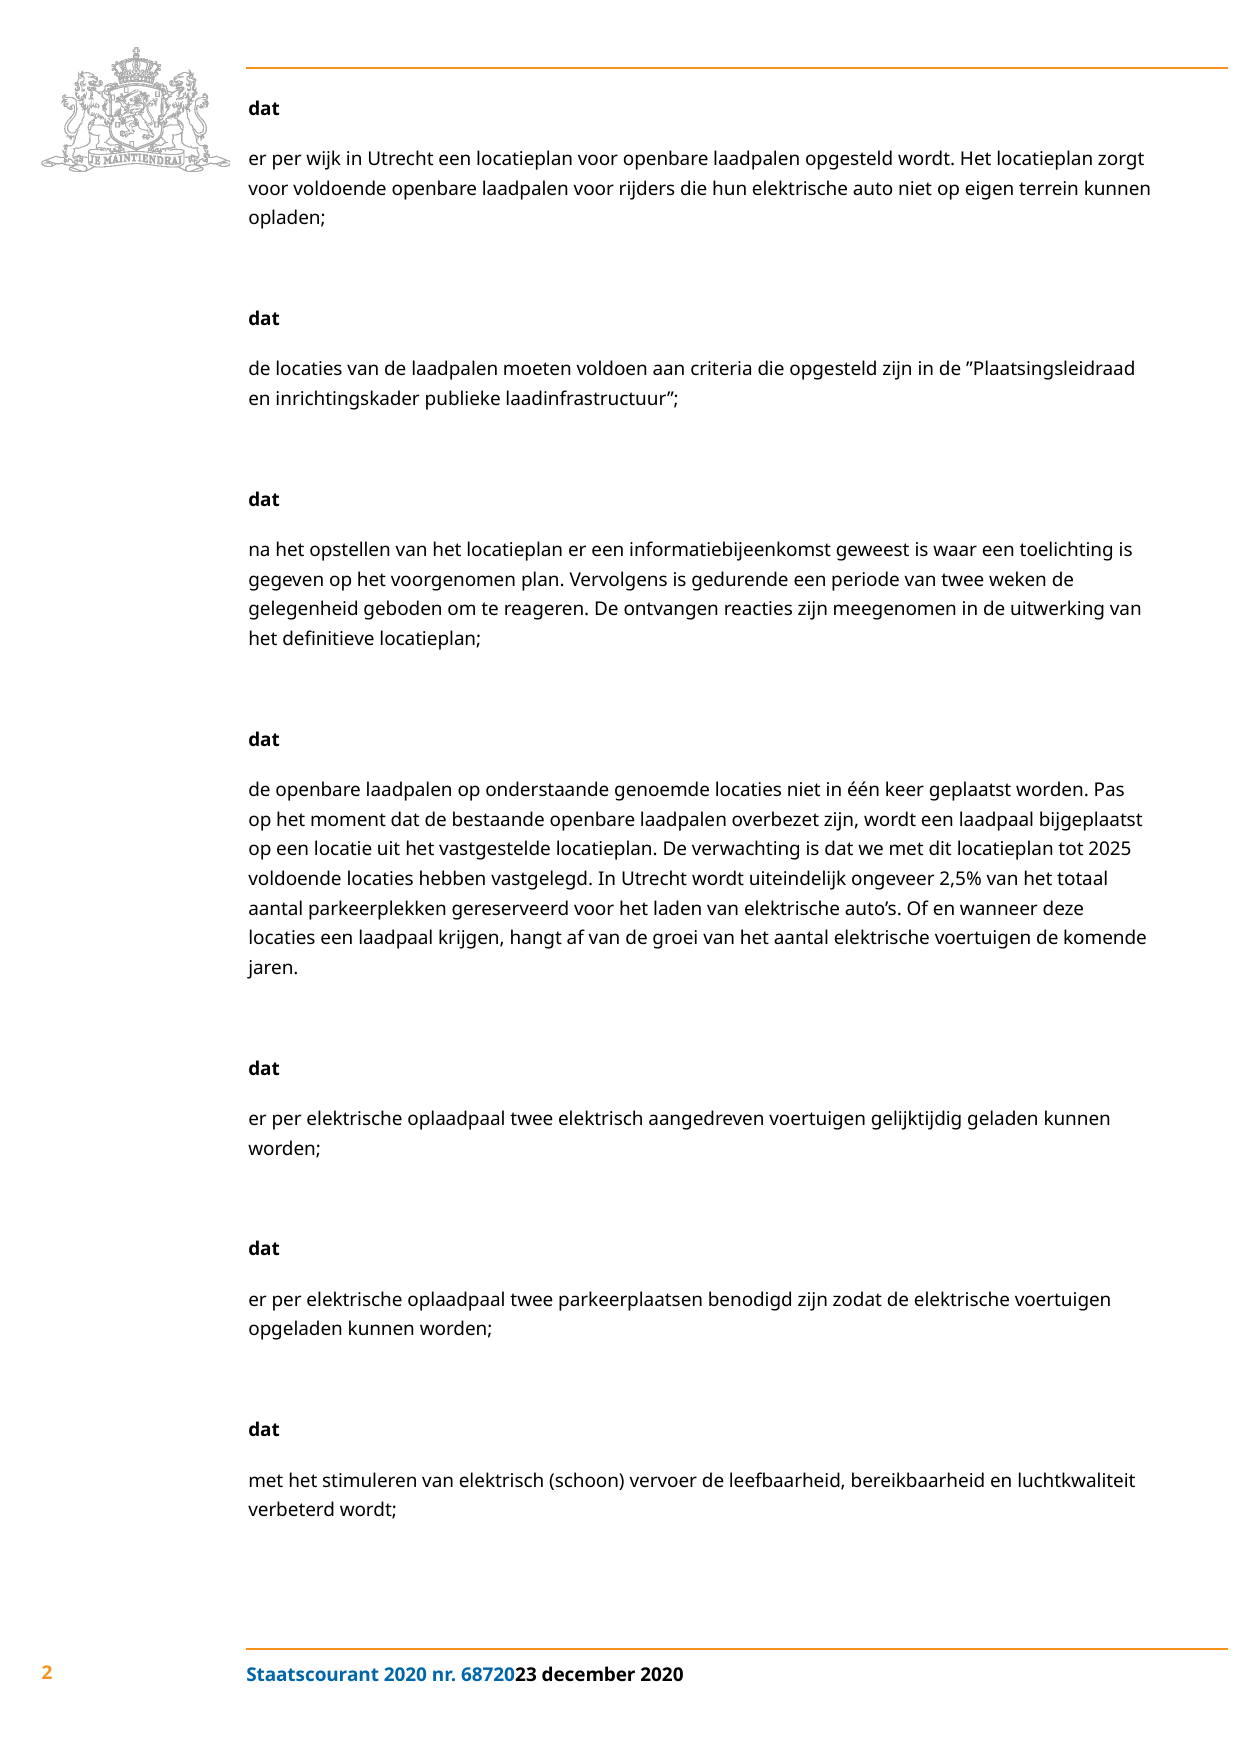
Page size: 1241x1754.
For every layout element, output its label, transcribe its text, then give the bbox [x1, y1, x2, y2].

text dat [248, 305, 1152, 331]
text de openbare laadpalen op onderstaande genoemde locaties niet in één keer geplaatst worden. Pas op het moment dat de bestaande openbare laadpalen overbezet zijn, wordt een laadpaal bijgeplaatst op een locatie uit het vastgestelde locatieplan. De verwachting is dat we met dit locatieplan tot 2025 voldoende locaties hebben vastgelegd. In Utrecht wordt uiteindelijk ongeveer 2,5% van het totaal aantal parkeerplekken gereserveerd voor het laden van elektrische auto’s. Of en wanneer deze locaties een laadpaal krijgen, hangt af van de groei van het aantal elektrische voertuigen de komende jaren. [248, 776, 1152, 980]
text dat [248, 1055, 1152, 1081]
text dat [248, 726, 1152, 752]
text dat [248, 486, 1152, 512]
text de locaties van de laadpalen moeten voldoen aan criteria die opgesteld zijn in de ”Plaatsingsleidraad en inrichtingskader publieke laadinfrastructuur”; [248, 356, 1152, 411]
text dat [248, 1416, 1152, 1442]
text er per wijk in Utrecht een locatieplan voor openbare laadpalen opgesteld wordt. Het locatieplan zorgt voor voldoende openbare laadpalen voor rijders die hun elektrische auto niet op eigen terrein kunnen opladen; [248, 145, 1152, 230]
text er per elektrische oplaadpaal twee parkeerplaatsen benodigd zijn zodat de elektrische voertuigen opgeladen kunnen worden; [248, 1286, 1152, 1341]
text na het opstellen van het locatieplan er een informatiebijeenkomst geweest is waar een toelichting is gegeven op het voorgenomen plan. Vervolgens is gedurende een periode van twee weken de gelegenheid geboden om te reageren. De ontvangen reacties zijn meegenomen in de uitwerking van het definitieve locatieplan; [248, 536, 1152, 651]
text dat [248, 95, 1152, 121]
text er per elektrische oplaadpaal twee elektrisch aangedreven voertuigen gelijktijdig geladen kunnen worden; [248, 1105, 1152, 1161]
picture [41, 47, 231, 172]
text dat [248, 1236, 1152, 1261]
text met het stimuleren van elektrisch (schoon) vervoer de leefbaarheid, bereikbaarheid en luchtkwaliteit verbeterd wordt; [248, 1467, 1152, 1522]
